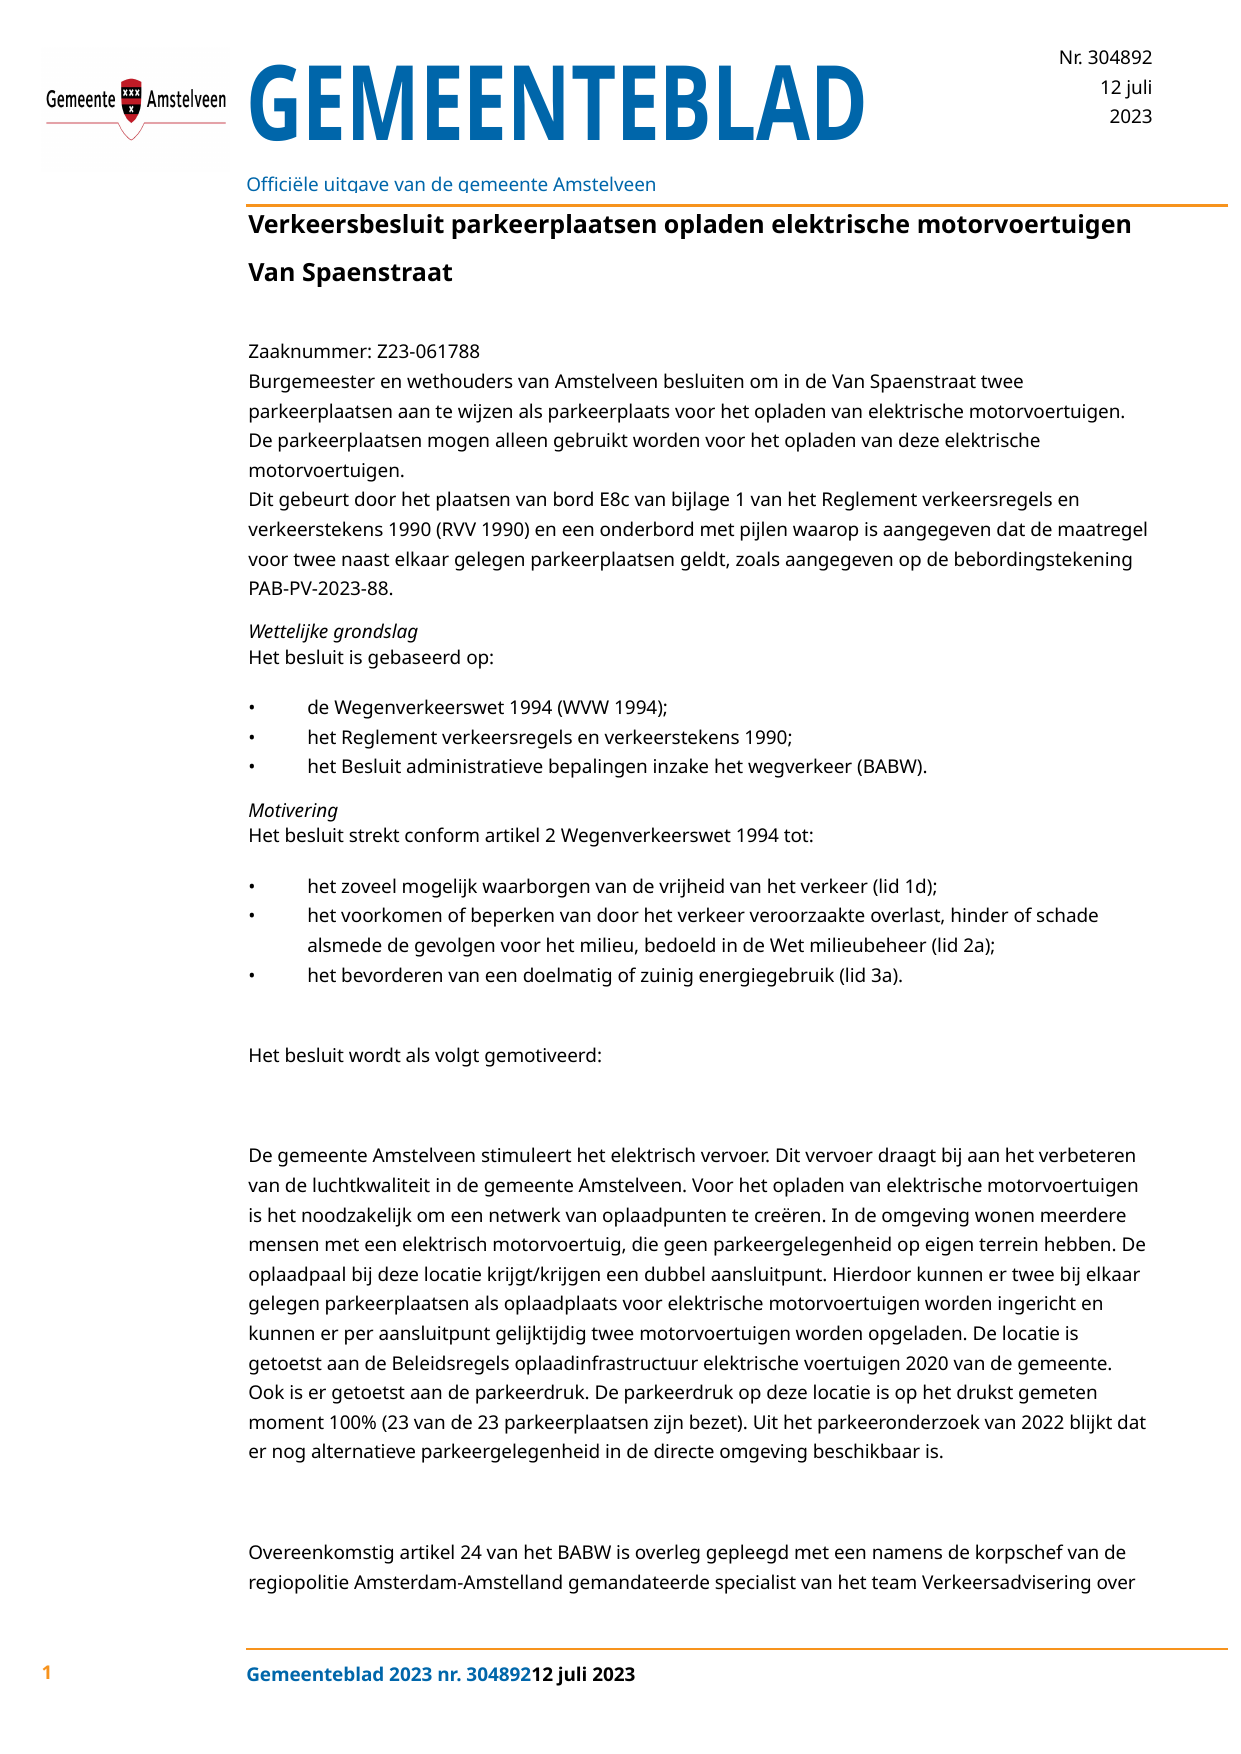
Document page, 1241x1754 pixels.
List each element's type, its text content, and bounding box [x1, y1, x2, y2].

list het zoveel mogelijk waarborgen van de vrijheid van het verkeer (lid 1d); [248, 873, 1152, 899]
list het voorkomen of beperken van door het verkeer veroorzaakte overlast, hinder of schade alsmede de gevolgen voor het milieu, bedoeld in de Wet milieubeheer (lid 2a); [248, 903, 1152, 958]
text Het besluit is gebaseerd op: [248, 644, 1152, 670]
picture [41, 47, 231, 172]
text De gemeente Amstelveen stimuleert het elektrisch vervoer. Dit vervoer draagt bij aan het verbeteren van de luchtkwaliteit in de gemeente Amstelveen. Voor het opladen van elektrische motorvoertuigen is het noodzakelijk om een netwerk van oplaadpunten te creëren. In de omgeving wonen meerdere mensen met een elektrisch motorvoertuig, die geen parkeergelegenheid op eigen terrein hebben. De oplaadpaal bij deze locatie krijgt/krijgen een dubbel aansluitpunt. Hierdoor kunnen er twee bij elkaar gelegen parkeerplaatsen als oplaadplaats voor elektrische motorvoertuigen worden ingericht en kunnen er per aansluitpunt gelijktijdig twee motorvoertuigen worden opgeladen. De locatie is getoetst aan de Beleidsregels oplaadinfrastructuur elektrische voertuigen 2020 van de gemeente. Ook is er getoetst aan de parkeerdruk. De parkeerdruk op deze locatie is op het drukst gemeten moment 100% (23 van de 23 parkeerplaatsen zijn bezet). Uit het parkeeronderzoek van 2022 blijkt dat er nog alternatieve parkeergelegenheid in de directe omgeving beschikbaar is. [248, 1143, 1152, 1464]
text Burgemeester en wethouders van Amstelveen besluiten om in de Van Spaenstraat twee parkeerplaatsen aan te wijzen als parkeerplaats voor het opladen van elektrische motorvoertuigen. De parkeerplaatsen mogen alleen gebruikt worden voor het opladen van deze elektrische motorvoertuigen. [248, 368, 1152, 483]
text Het besluit wordt als volgt gemotiveerd: [248, 1042, 1152, 1067]
text Motivering [248, 797, 1152, 823]
list het Besluit administratieve bepalingen inzake het wegverkeer (BABW). [248, 754, 1152, 779]
text Het besluit strekt conform artikel 2 Wegenverkeerswet 1994 tot: [248, 823, 1152, 848]
text Verkeersbesluit parkeerplaatsen opladen elektrische motorvoertuigen Van Spaenstraat [248, 207, 1152, 288]
text Dit gebeurt door het plaatsen van bord E8c van bijlage 1 van het Reglement verkeersregels en verkeerstekens 1990 (RVV 1990) en een onderbord met pijlen waarop is aangegeven dat de maatregel voor twee naast elkaar gelegen parkeerplaatsen geldt, zoals aangegeven op de bebordingstekening PAB-PV-2023-88. [248, 487, 1152, 601]
text Wettelijke grondslag [248, 618, 1152, 644]
list het bevorderen van een doelmatig of zuinig energiegebruik (lid 3a). [248, 962, 1152, 987]
text Zaaknummer: Z23-061788 [248, 339, 1152, 364]
text Overeenkomstig artikel 24 van het BABW is overleg gepleegd met een namens de korpschef van de regiopolitie Amsterdam-Amstelland gemandateerde specialist van het team Verkeersadvisering over [248, 1539, 1152, 1594]
list de Wegenverkeerswet 1994 (WVW 1994); [248, 694, 1152, 720]
list het Reglement verkeersregels en verkeerstekens 1990; [248, 724, 1152, 750]
